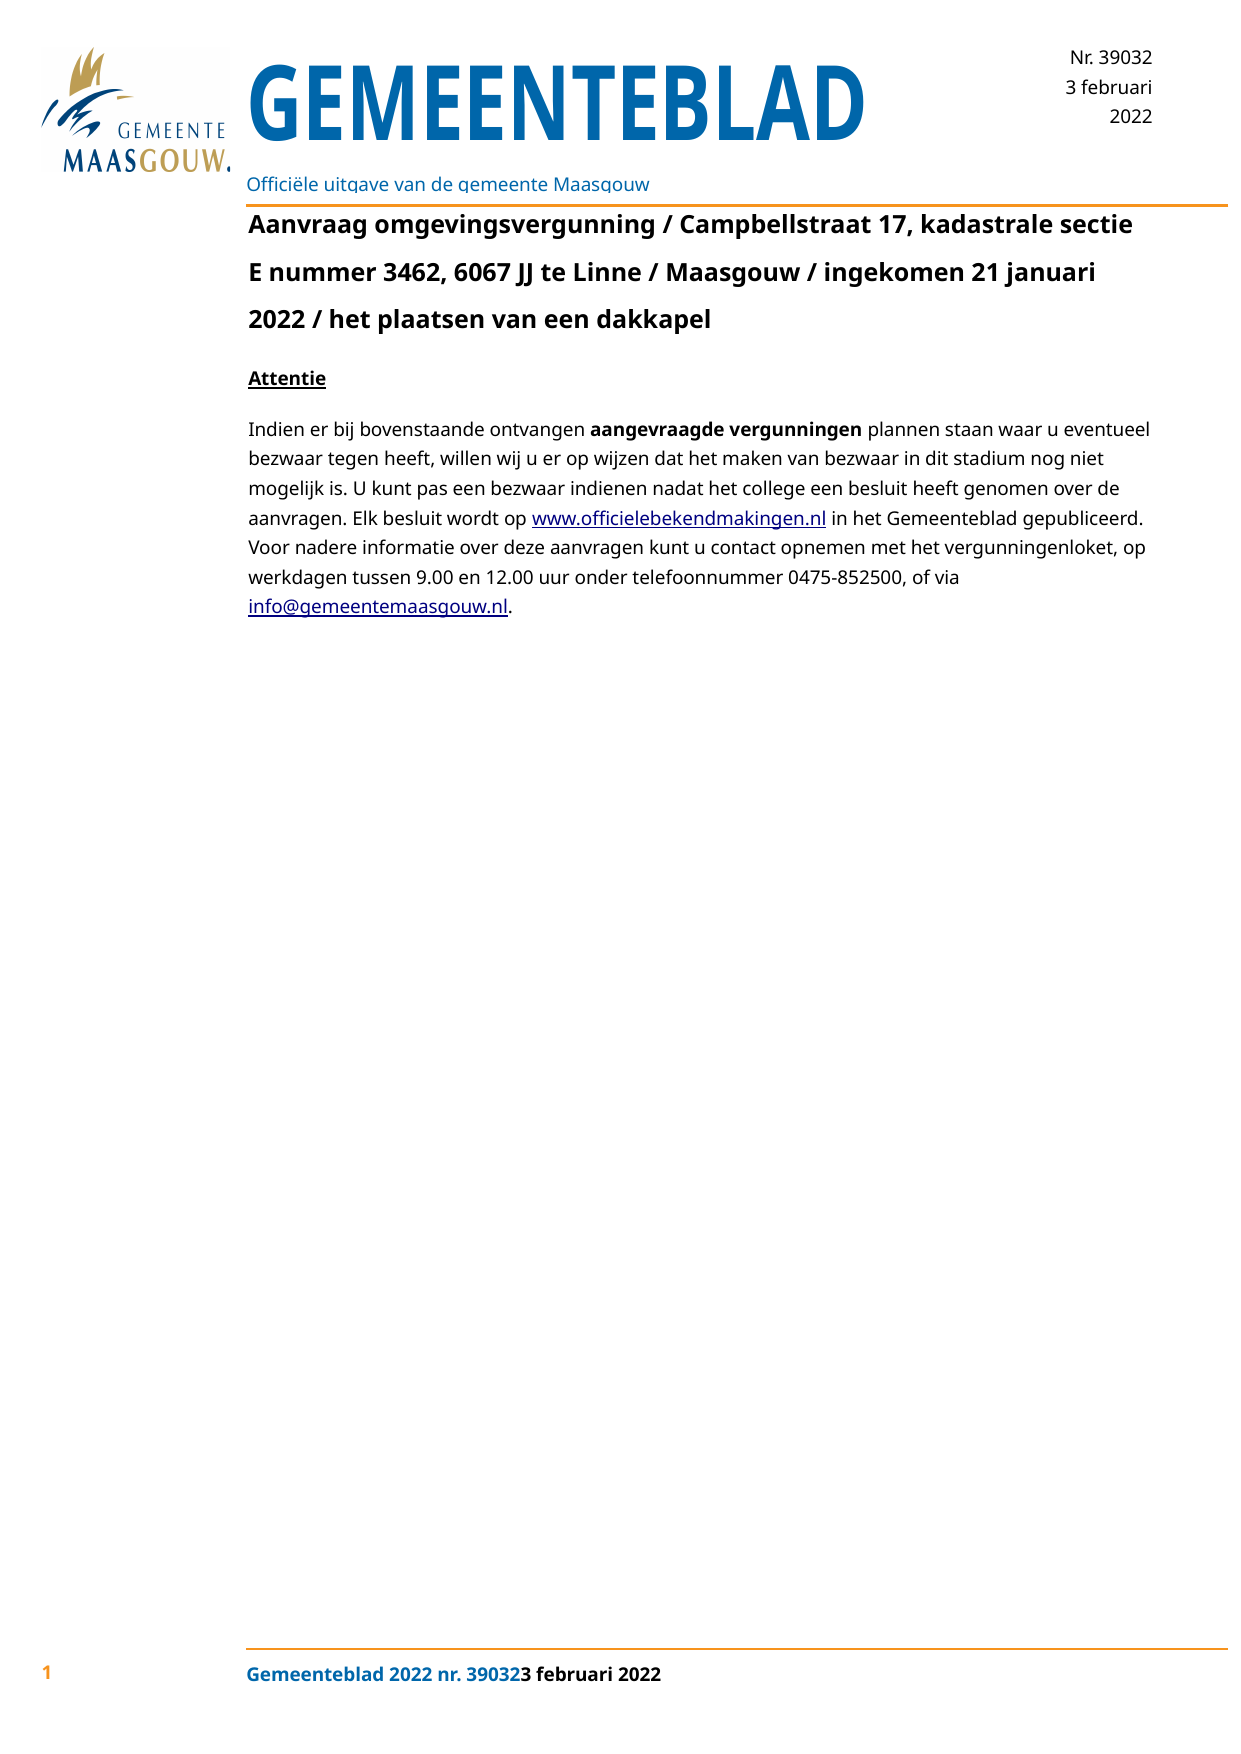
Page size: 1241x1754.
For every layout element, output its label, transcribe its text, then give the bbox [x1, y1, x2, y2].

text Indien er bij bovenstaande ontvangen aangevraagde vergunningen plannen staan waar u eventueel bezwaar tegen heeft, willen wij u er op wijzen dat het maken van bezwaar in dit stadium nog niet mogelijk is. U kunt pas een bezwaar indienen nadat het college een besluit heeft genomen over de aanvragen. Elk besluit wordt op www.officielebekendmakingen.nl in het Gemeenteblad gepubliceerd. Voor nadere informatie over deze aanvragen kunt u contact opnemen met het vergunningenloket, op werkdagen tussen 9.00 en 12.00 uur onder telefoonnummer 0475-852500, of via info@gemeentemaasgouw.nl. [248, 416, 1152, 619]
text Aanvraag omgevingsvergunning / Campbellstraat 17, kadastrale sectie E nummer 3462, 6067 JJ te Linne / Maasgouw / ingekomen 21 januari 2022 / het plaatsen van een dakkapel [248, 207, 1152, 336]
picture [41, 47, 231, 172]
text Attentie [248, 366, 1152, 391]
